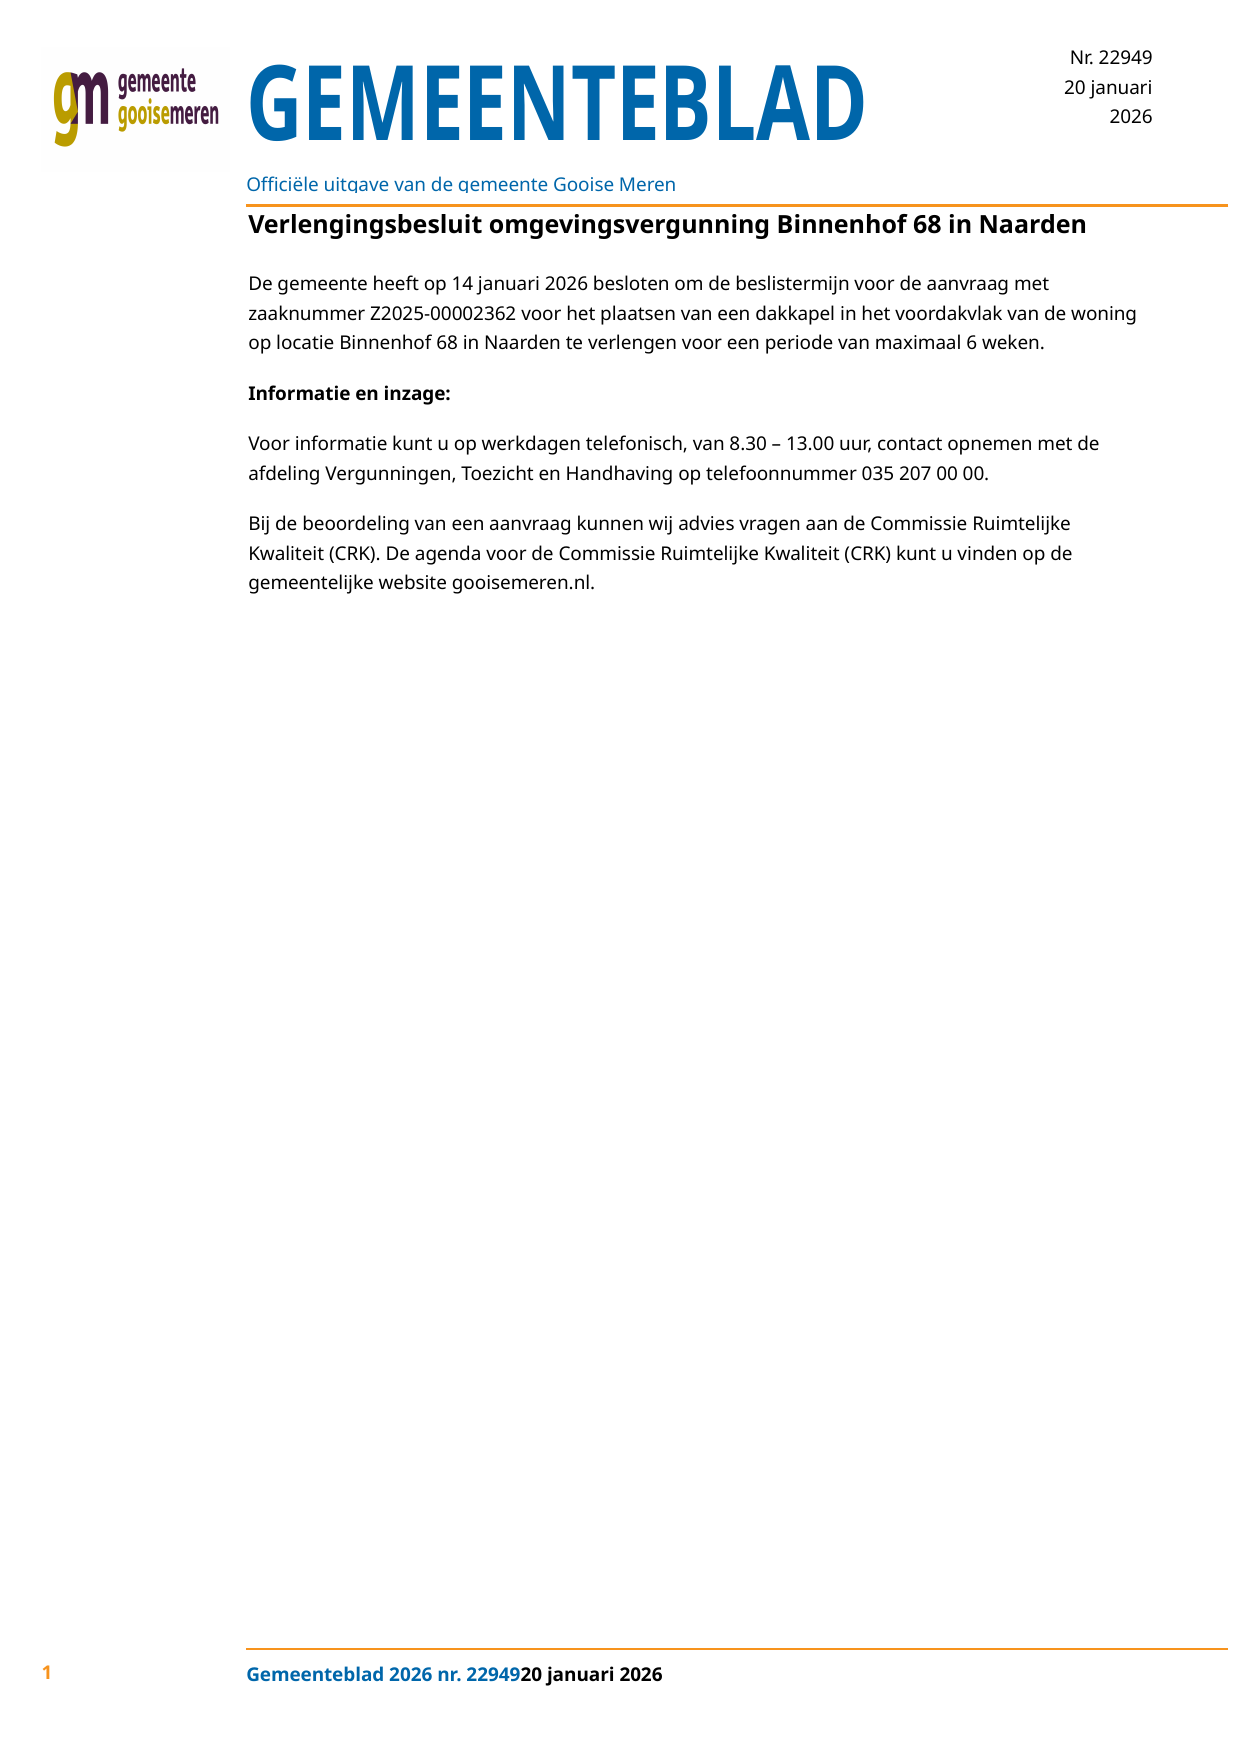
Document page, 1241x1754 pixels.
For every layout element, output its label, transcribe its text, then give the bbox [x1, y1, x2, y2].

text De gemeente heeft op 14 januari 2026 besloten om de beslistermijn voor de aanvraag met zaaknummer Z2025-00002362 voor het plaatsen van een dakkapel in het voordakvlak van de woning op locatie Binnenhof 68 in Naarden te verlengen voor een periode van maximaal 6 weken. [248, 270, 1152, 355]
text Bij de beoordeling van een aanvraag kunnen wij advies vragen aan de Commissie Ruimtelijke Kwaliteit (CRK). De agenda voor de Commissie Ruimtelijke Kwaliteit (CRK) kunt u vinden op de gemeentelijke website gooisemeren.nl. [248, 510, 1152, 595]
picture [41, 47, 231, 172]
text Voor informatie kunt u op werkdagen telefonisch, van 8.30 – 13.00 uur, contact opnemen met de afdeling Vergunningen, Toezicht en Handhaving op telefoonnummer 035 207 00 00. [248, 430, 1152, 486]
text Verlengingsbesluit omgevingsvergunning Binnenhof 68 in Naarden [248, 207, 1152, 241]
text Informatie en inzage: [248, 380, 1152, 406]
